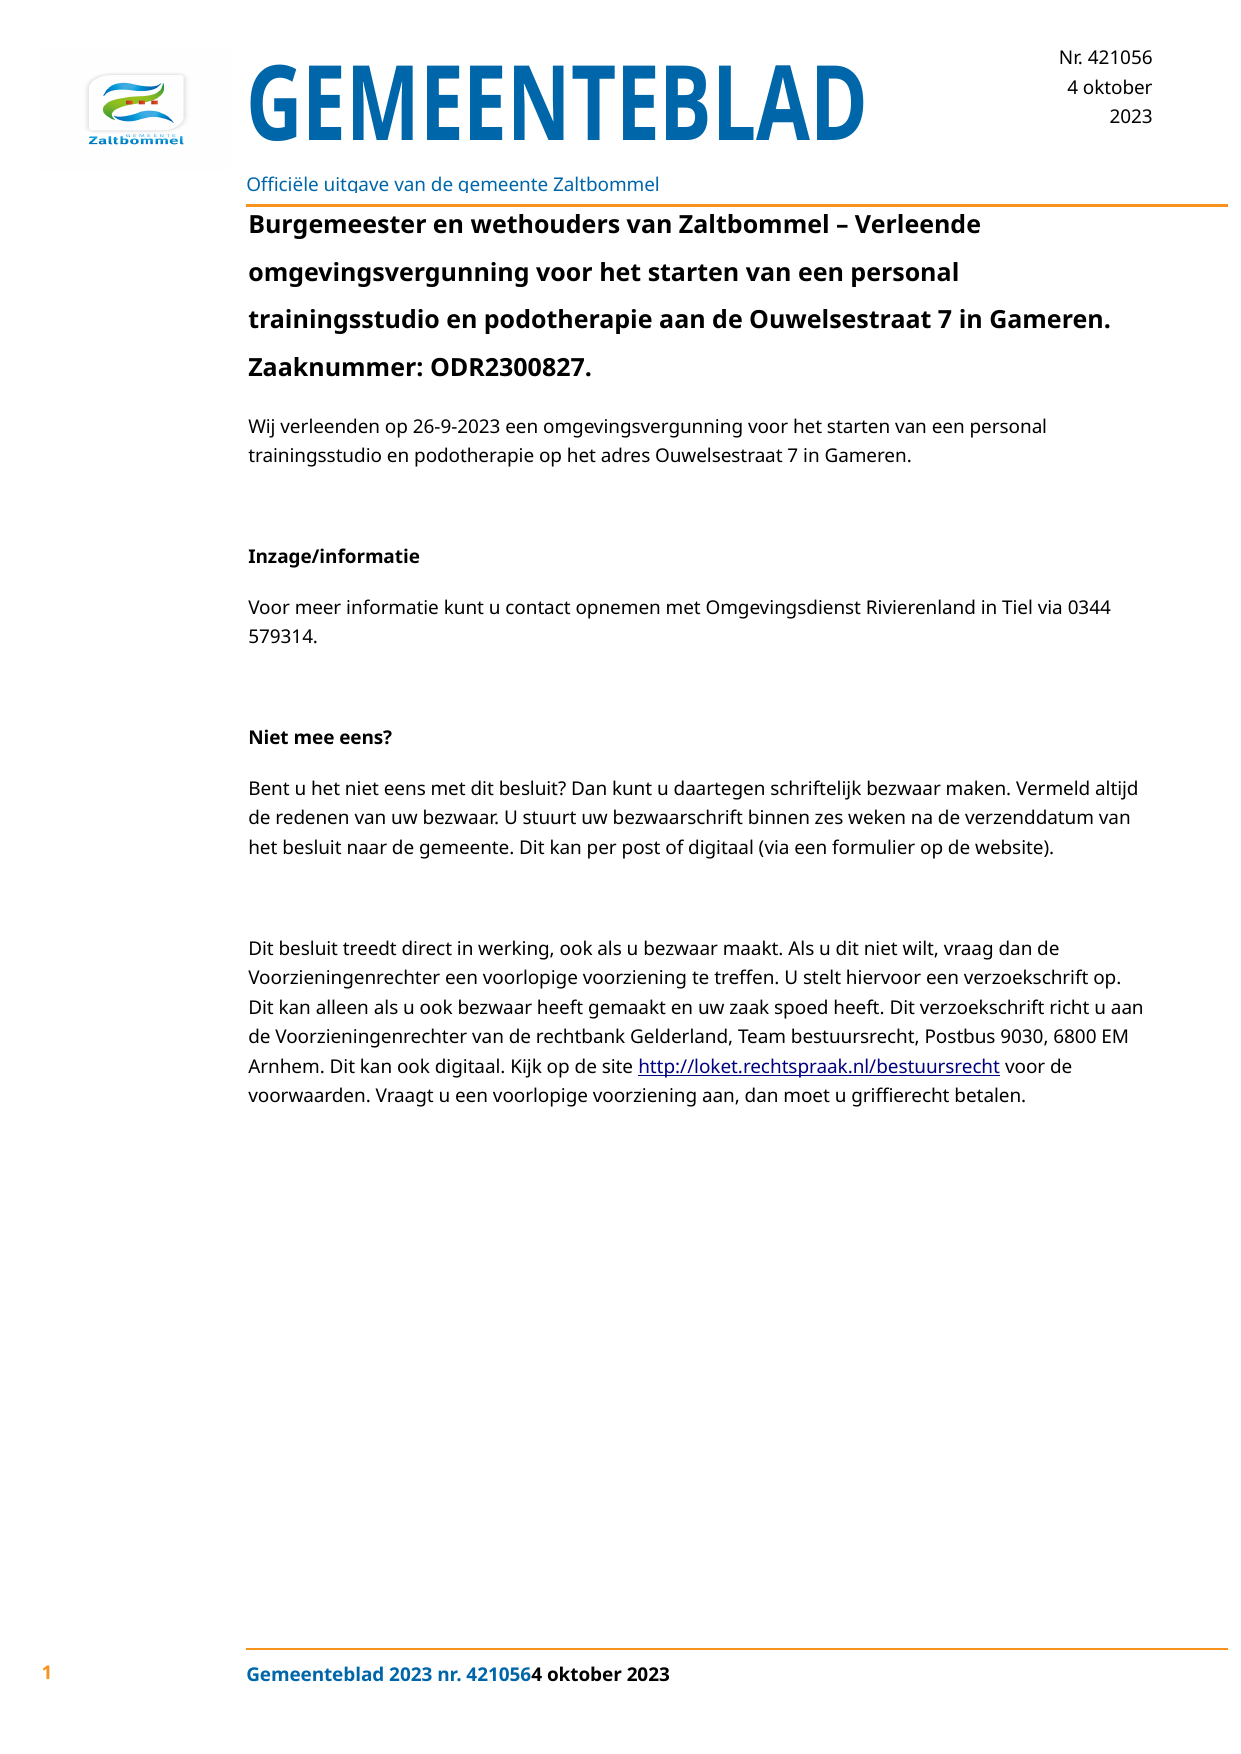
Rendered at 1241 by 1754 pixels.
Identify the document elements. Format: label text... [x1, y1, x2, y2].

text Bent u het niet eens met dit besluit? Dan kunt u daartegen schriftelijk bezwaar maken. Vermeld altijd de redenen van uw bezwaar. U stuurt uw bezwaarschrift binnen zes weken na de verzenddatum van het besluit naar de gemeente. Dit kan per post of digitaal (via een formulier op de website). [248, 775, 1152, 860]
text Voor meer informatie kunt u contact opnemen met Omgevingsdienst Rivierenland in Tiel via 0344 579314. [248, 594, 1152, 649]
text Dit besluit treedt direct in werking, ook als u bezwaar maakt. Als u dit niet wilt, vraag dan de Voorzieningenrechter een voorlopige voorziening te treffen. U stelt hiervoor een verzoekschrift op. Dit kan alleen als u ook bezwaar heeft gemaakt en uw zaak spoed heeft. Dit verzoekschrift richt u aan de Voorzieningenrechter van de rechtbank Gelderland, Team bestuursrecht, Postbus 9030, 6800 EM Arnhem. Dit kan ook digitaal. Kijk op de site http://loket.rechtspraak.nl/bestuursrecht voor de voorwaarden. Vraagt u een voorlopige voorziening aan, dan moet u griffierecht betalen. [248, 935, 1152, 1108]
text Wij verleenden op 26-9-2023 een omgevingsvergunning voor het starten van een personal trainingsstudio en podotherapie op het adres Ouwelsestraat 7 in Gameren. [248, 413, 1152, 468]
text Inzage/informatie [248, 543, 1152, 569]
text Niet mee eens? [248, 724, 1152, 750]
picture [41, 47, 231, 172]
text Burgemeester en wethouders van Zaltbommel – Verleende omgevingsvergunning voor het starten van een personal trainingsstudio en podotherapie aan de Ouwelsestraat 7 in Gameren. Zaaknummer: ODR2300827. [248, 207, 1152, 384]
